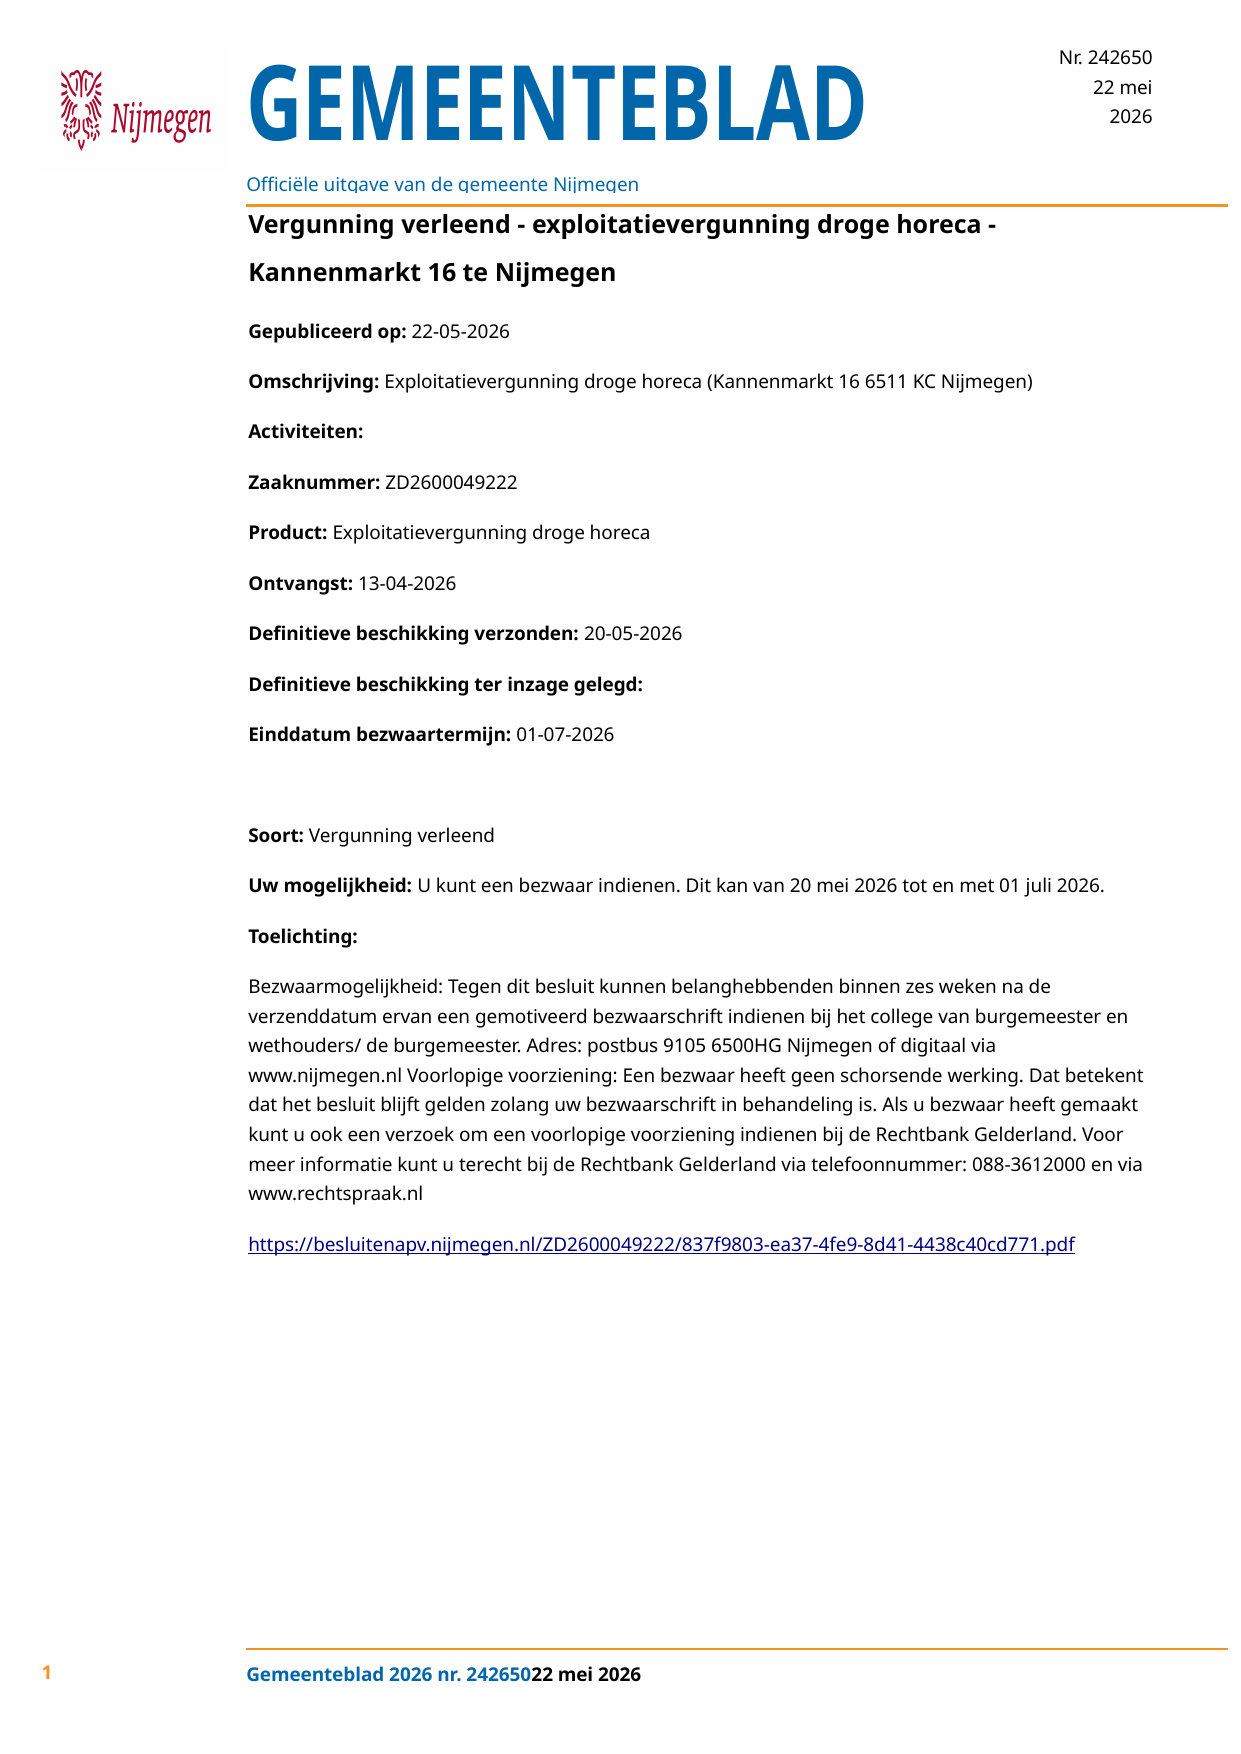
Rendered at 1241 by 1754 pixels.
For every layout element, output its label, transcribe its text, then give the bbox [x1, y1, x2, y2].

text Toelichting: [248, 923, 1152, 949]
text Zaaknummer: ZD2600049222 [248, 469, 1152, 495]
text https://besluitenapv.nijmegen.nl/ZD2600049222/837f9803-ea37-4fe9-8d41-4438c40cd771.pdf [248, 1231, 1152, 1257]
text Vergunning verleend - exploitatievergunning droge horeca - Kannenmarkt 16 te Nijmegen [248, 207, 1152, 288]
text Ontvangst: 13-04-2026 [248, 570, 1152, 596]
text Definitieve beschikking verzonden: 20-05-2026 [248, 620, 1152, 646]
text Definitieve beschikking ter inzage gelegd: [248, 671, 1152, 697]
text Einddatum bezwaartermijn: 01-07-2026 [248, 721, 1152, 747]
text Activiteiten: [248, 419, 1152, 444]
text Omschrijving: Exploitatievergunning droge horeca (Kannenmarkt 16 6511 KC Nijmegen) [248, 368, 1152, 394]
text Bezwaarmogelijkheid: Tegen dit besluit kunnen belanghebbenden binnen zes weken na de verzenddatum ervan een gemotiveerd bezwaarschrift indienen bij het college van burgemeester en wethouders/ de burgemeester. Adres: postbus 9105 6500HG Nijmegen of digitaal via www.nijmegen.nl Voorlopige voorziening: Een bezwaar heeft geen schorsende werking. Dat betekent dat het besluit blijft gelden zolang uw bezwaarschrift in behandeling is. Als u bezwaar heeft gemaakt kunt u ook een verzoek om een voorlopige voorziening indienen bij de Rechtbank Gelderland. Voor meer informatie kunt u terecht bij de Rechtbank Gelderland via telefoonnummer: 088-3612000 en via www.rechtspraak.nl [248, 973, 1152, 1206]
text Soort: Vergunning verleend [248, 822, 1152, 848]
text Gepubliceerd op: 22-05-2026 [248, 318, 1152, 344]
picture [41, 47, 231, 172]
text Uw mogelijkheid: U kunt een bezwaar indienen. Dit kan van 20 mei 2026 tot en met 01 juli 2026. [248, 872, 1152, 898]
text Product: Exploitatievergunning droge horeca [248, 519, 1152, 545]
